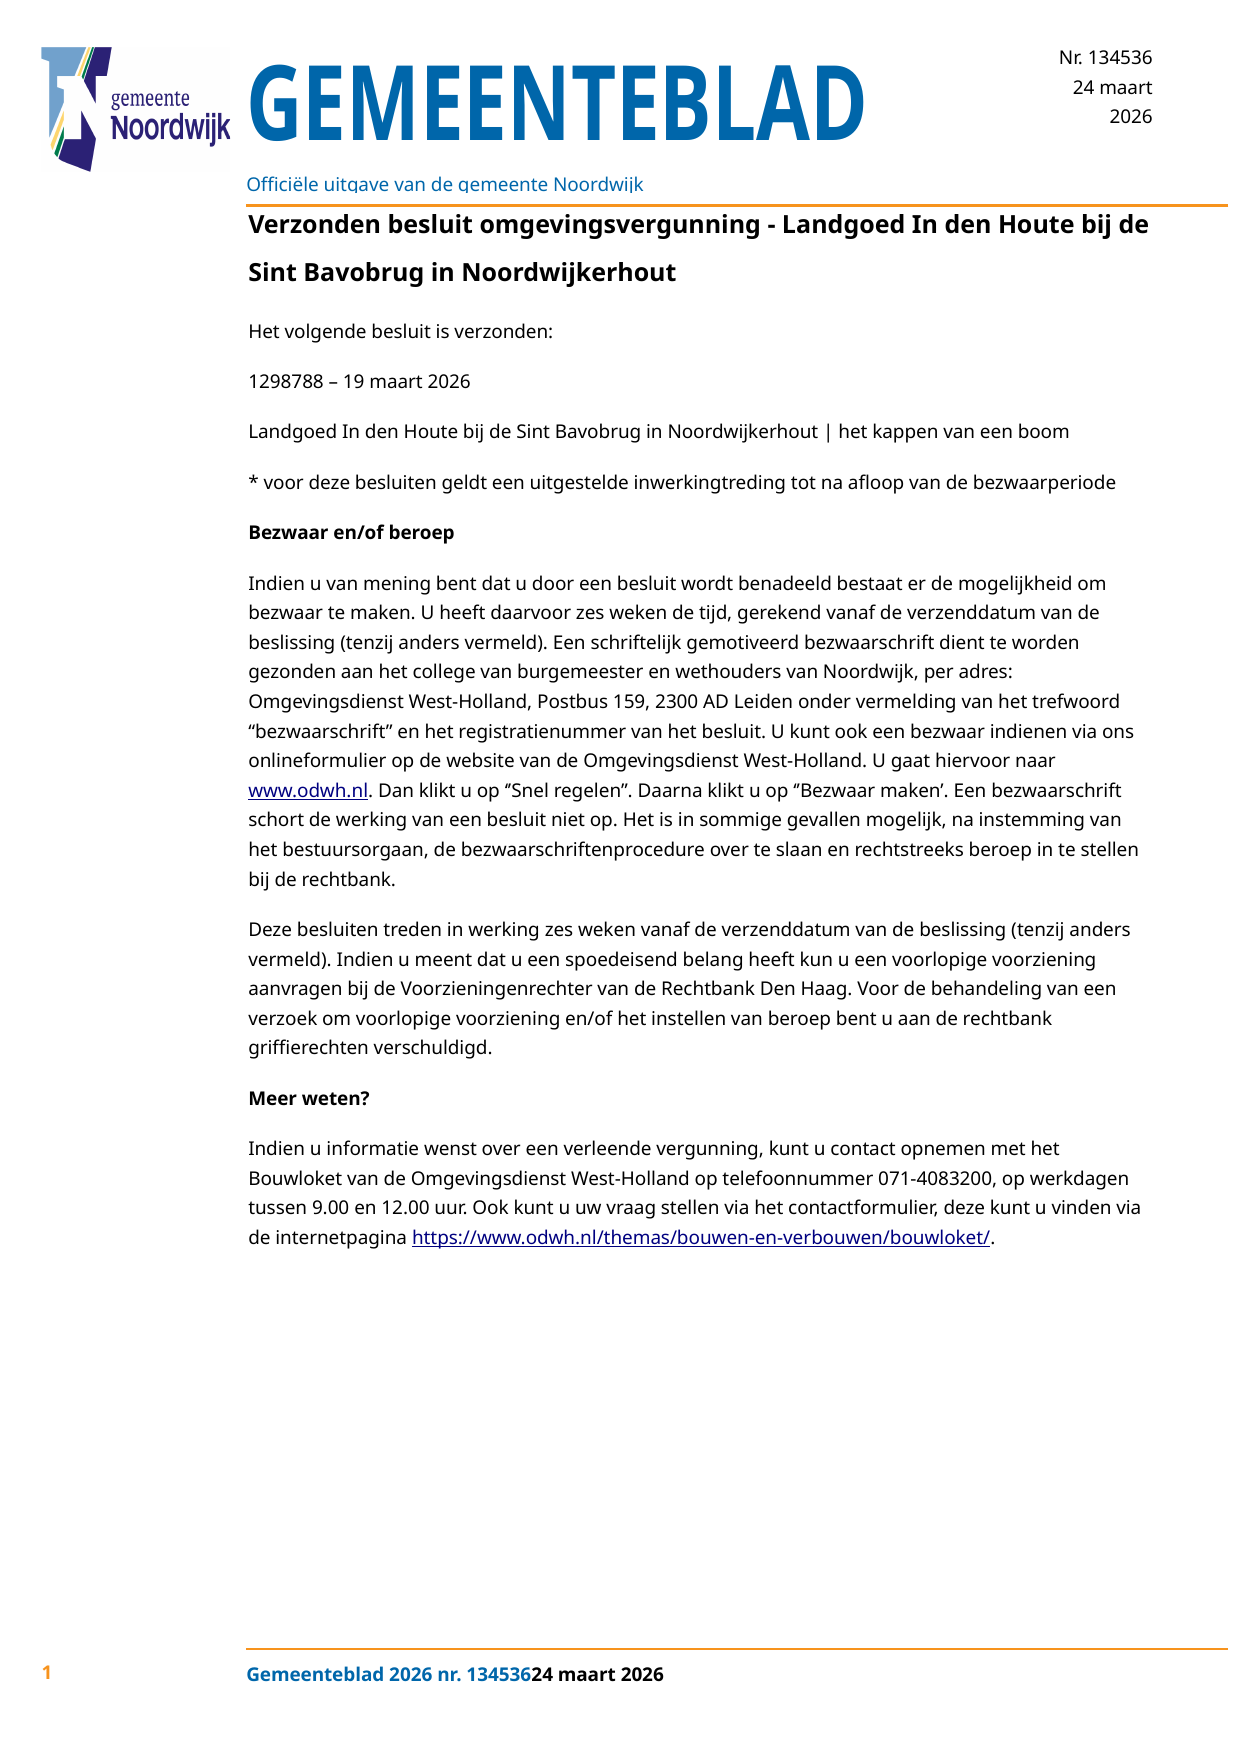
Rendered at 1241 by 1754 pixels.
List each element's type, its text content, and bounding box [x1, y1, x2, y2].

text Landgoed In den Houte bij de Sint Bavobrug in Noordwijkerhout | het kappen van een boom [248, 419, 1152, 444]
text Bezwaar en/of beroep [248, 519, 1152, 545]
text 1298788 – 19 maart 2026 [248, 368, 1152, 394]
text Verzonden besluit omgevingsvergunning - Landgoed In den Houte bij de Sint Bavobrug in Noordwijkerhout [248, 207, 1152, 288]
text * voor deze besluiten geldt een uitgestelde inwerkingtreding tot na afloop van de bezwaarperiode [248, 469, 1152, 495]
text Indien u van mening bent dat u door een besluit wordt benadeeld bestaat er de mogelijkheid om bezwaar te maken. U heeft daarvoor zes weken de tijd, gerekend vanaf de verzenddatum van de beslissing (tenzij anders vermeld). Een schriftelijk gemotiveerd bezwaarschrift dient te worden gezonden aan het college van burgemeester en wethouders van Noordwijk, per adres: Omgevingsdienst West-Holland, Postbus 159, 2300 AD Leiden onder vermelding van het trefwoord “bezwaarschrift” en het registratienummer van het besluit. U kunt ook een bezwaar indienen via ons onlineformulier op de website van de Omgevingsdienst West-Holland. U gaat hiervoor naar www.odwh.nl. Dan klikt u op ‘’Snel regelen”. Daarna klikt u op ‘’Bezwaar maken’. Een bezwaarschrift schort de werking van een besluit niet op. Het is in sommige gevallen mogelijk, na instemming van het bestuursorgaan, de bezwaarschriftenprocedure over te slaan en rechtstreeks beroep in te stellen bij de rechtbank. [248, 570, 1152, 892]
text Het volgende besluit is verzonden: [248, 318, 1152, 344]
text Deze besluiten treden in werking zes weken vanaf de verzenddatum van de beslissing (tenzij anders vermeld). Indien u meent dat u een spoedeisend belang heeft kun u een voorlopige voorziening aanvragen bij de Voorzieningenrechter van de Rechtbank Den Haag. Voor de behandeling van een verzoek om voorlopige voorziening en/of het instellen van beroep bent u aan de rechtbank griffierechten verschuldigd. [248, 916, 1152, 1060]
picture [41, 47, 231, 172]
text Meer weten? [248, 1085, 1152, 1111]
text Indien u informatie wenst over een verleende vergunning, kunt u contact opnemen met het Bouwloket van de Omgevingsdienst West-Holland op telefoonnummer 071-4083200, op werkdagen tussen 9.00 en 12.00 uur. Ook kunt u uw vraag stellen via het contactformulier, deze kunt u vinden via de internetpagina https://www.odwh.nl/themas/bouwen-en-verbouwen/bouwloket/. [248, 1135, 1152, 1250]
